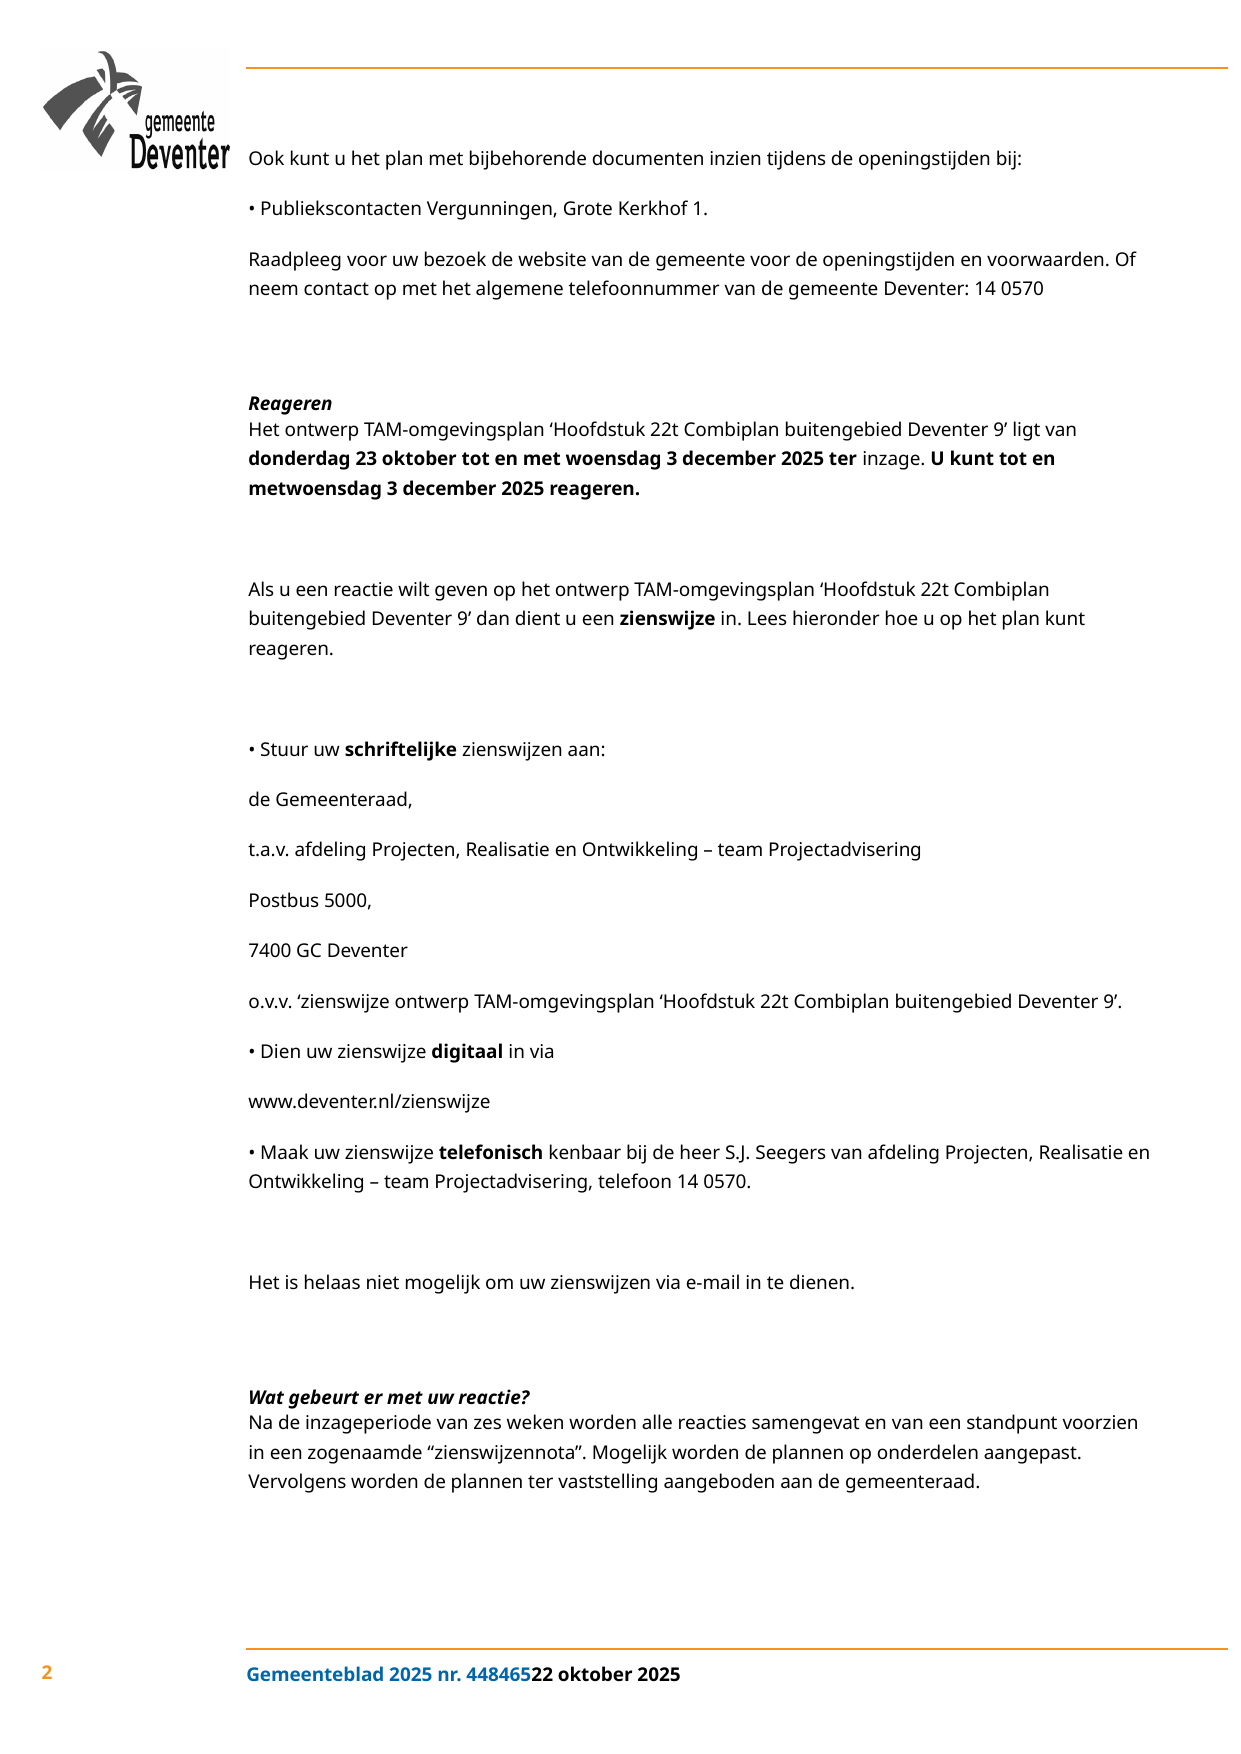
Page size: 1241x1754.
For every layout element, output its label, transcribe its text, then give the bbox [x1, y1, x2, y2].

text www.deventer.nl/zienswijze [248, 1089, 1152, 1114]
text Reageren [248, 390, 1152, 416]
text Na de inzageperiode van zes weken worden alle reacties samengevat en van een standpunt voorzien in een zogenaamde “zienswijzennota”. Mogelijk worden de plannen op onderdelen aangepast. Vervolgens worden de plannen ter vaststelling aangeboden aan de gemeenteraad. [248, 1409, 1152, 1494]
text Het ontwerp TAM-omgevingsplan ‘Hoofdstuk 22t Combiplan buitengebied Deventer 9’ ligt van donderdag 23 oktober tot en met woensdag 3 december 2025 ter inzage. U kunt tot en metwoensdag 3 december 2025 reageren. [248, 416, 1152, 501]
text Ook kunt u het plan met bijbehorende documenten inzien tijdens de openingstijden bij: [248, 145, 1152, 171]
text Wat gebeurt er met uw reactie? [248, 1384, 1152, 1409]
text Het is helaas niet mogelijk om uw zienswijzen via e-mail in te dienen. [248, 1269, 1152, 1295]
text • Publiekscontacten Vergunningen, Grote Kerkhof 1. [248, 196, 1152, 221]
text Postbus 5000, [248, 887, 1152, 913]
text de Gemeenteraad, [248, 786, 1152, 812]
text • Stuur uw schriftelijke zienswijzen aan: [248, 736, 1152, 761]
text 7400 GC Deventer [248, 937, 1152, 963]
text o.v.v. ‘zienswijze ontwerp TAM-omgevingsplan ‘Hoofdstuk 22t Combiplan buitengebied Deventer 9’. [248, 988, 1152, 1013]
text • Dien uw zienswijze digitaal in via [248, 1038, 1152, 1064]
picture [41, 47, 231, 172]
text Als u een reactie wilt geven op het ontwerp TAM-omgevingsplan ‘Hoofdstuk 22t Combiplan buitengebied Deventer 9’ dan dient u een zienswijze in. Lees hieronder hoe u op het plan kunt reageren. [248, 576, 1152, 661]
text t.a.v. afdeling Projecten, Realisatie en Ontwikkeling – team Projectadvisering [248, 837, 1152, 862]
text Raadpleeg voor uw bezoek de website van de gemeente voor de openingstijden en voorwaarden. Of neem contact op met het algemene telefoonnummer van de gemeente Deventer: 14 0570 [248, 246, 1152, 301]
text • Maak uw zienswijze telefonisch kenbaar bij de heer S.J. Seegers van afdeling Projecten, Realisatie en Ontwikkeling – team Projectadvisering, telefoon 14 0570. [248, 1139, 1152, 1194]
